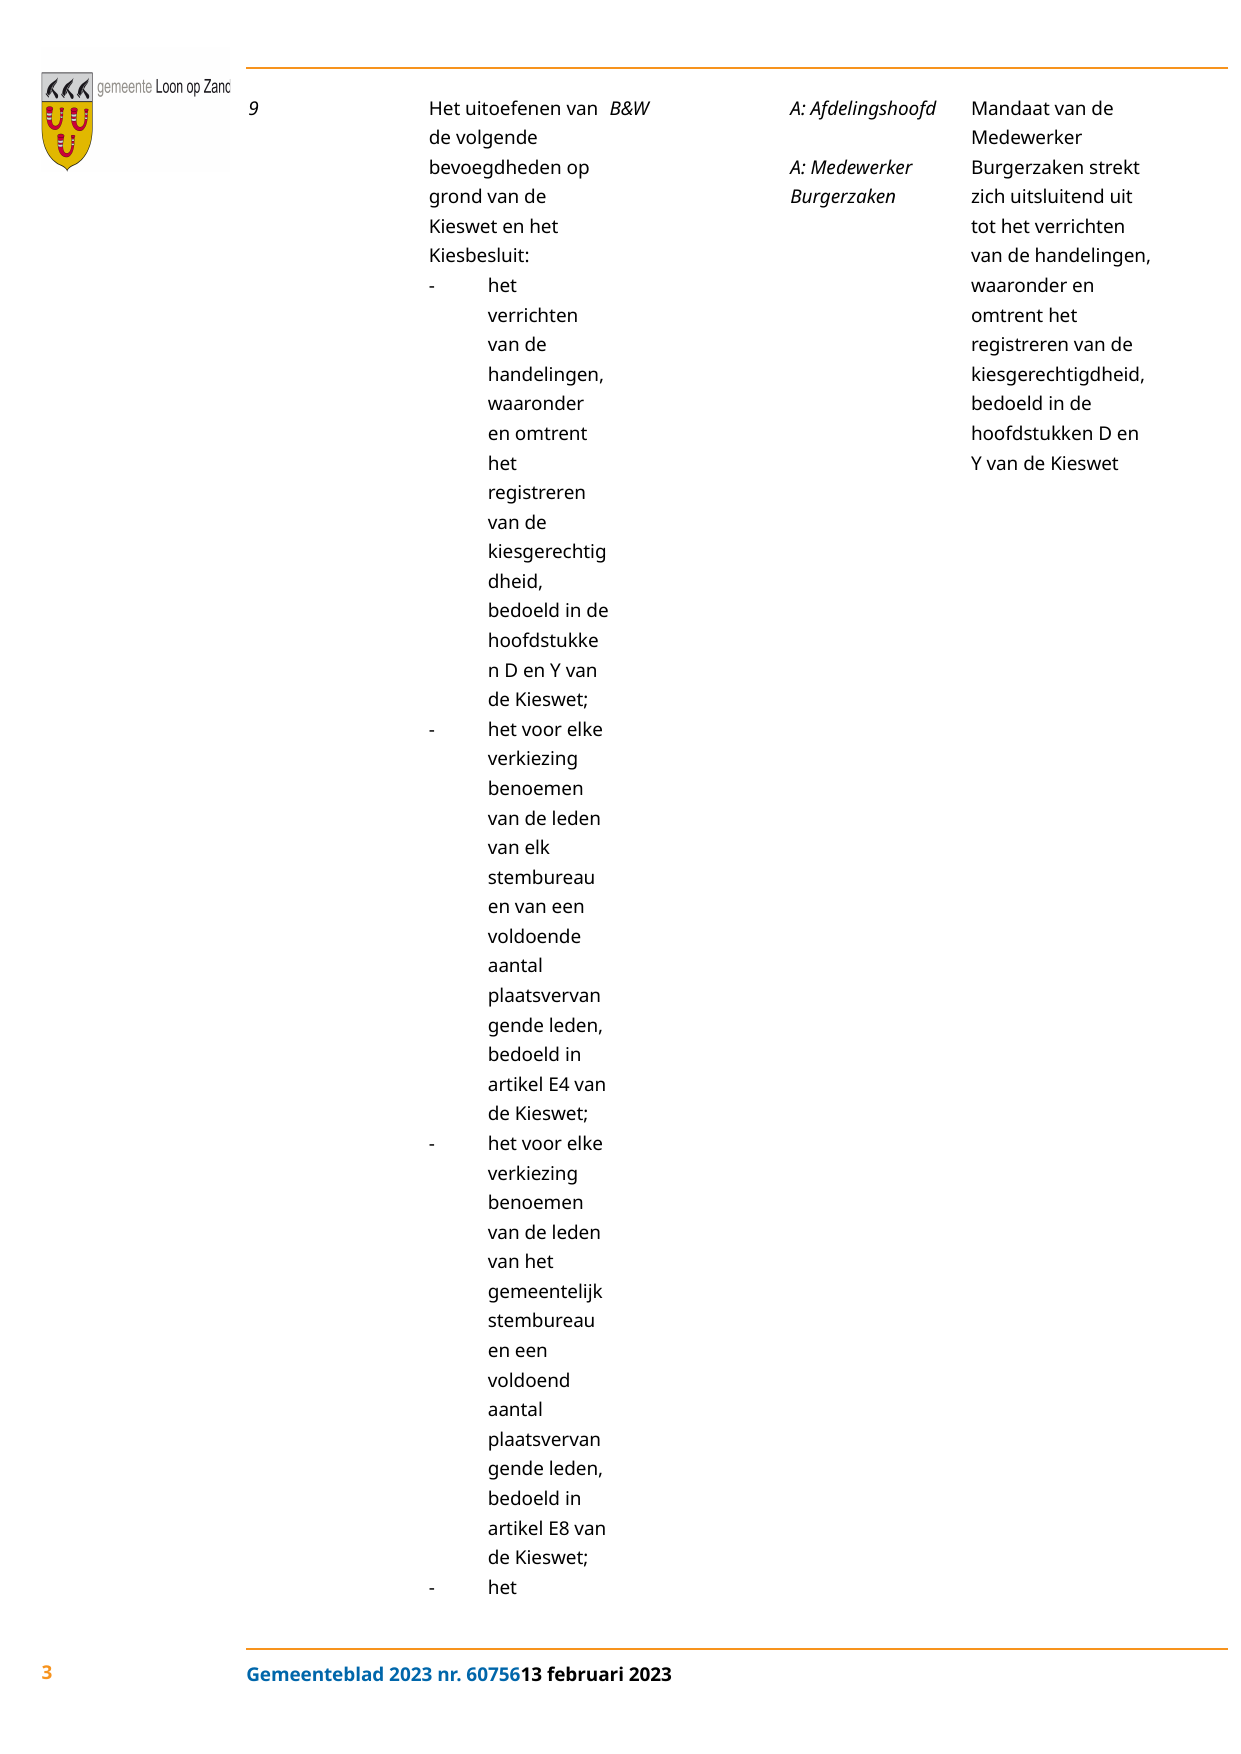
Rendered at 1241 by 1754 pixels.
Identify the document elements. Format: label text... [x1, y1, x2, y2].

table_cell 9 [248, 95, 429, 1600]
picture [41, 47, 231, 172]
table_cell B&W [609, 95, 790, 1600]
table_cell Het uitoefenen van de volgende bevoegdheden op grond van de Kieswet en het Kiesbesluit: het verrichten van de handelingen, waaronder en omtrent het registreren van de kiesgerechtigdheid, bedoeld in de hoofdstukken D en Y van de Kieswet; het voor elke verkiezing benoemen van de leden van elk stembureau en van een voldoende aantal plaatsvervangende leden, bedoeld in artikel E4 van de Kieswet; het voor elke verkiezing benoemen van de leden van het gemeentelijk stembureau en een voldoend aantal plaatsvervangende leden, bedoeld in artikel E8 van de Kieswet; het [429, 95, 609, 1600]
table_cell Mandaat van de Medewerker Burgerzaken strekt zich uitsluitend uit tot het verrichten van de handelingen, waaronder en omtrent het registreren van de kiesgerechtigdheid, bedoeld in de hoofdstukken D en Y van de Kieswet [971, 95, 1152, 1600]
table_cell A: Afdelingshoofd A: Medewerker Burgerzaken [790, 95, 971, 1600]
